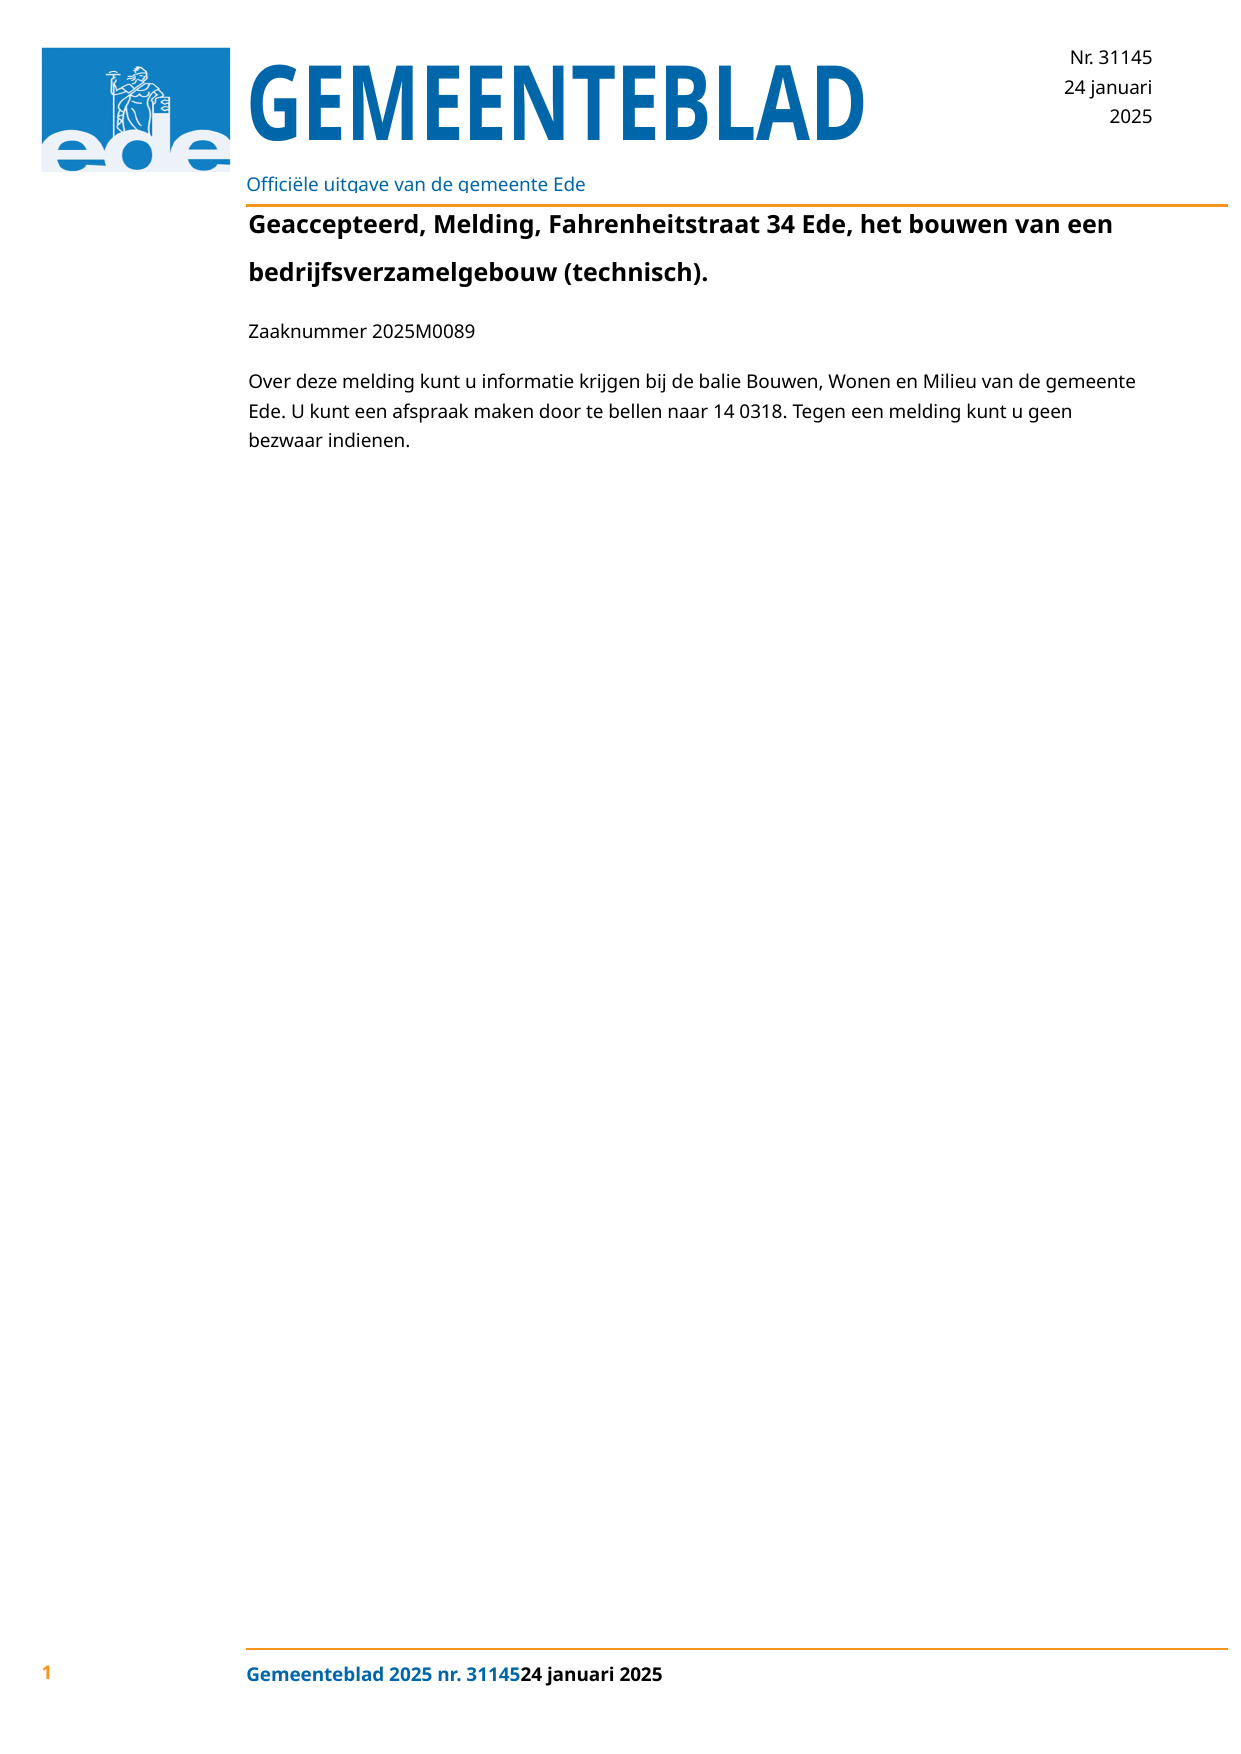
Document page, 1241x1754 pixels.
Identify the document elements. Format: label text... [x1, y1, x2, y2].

text Zaaknummer 2025M0089 [248, 318, 1152, 344]
text Over deze melding kunt u informatie krijgen bij de balie Bouwen, Wonen en Milieu van de gemeente Ede. U kunt een afspraak maken door te bellen naar 14 0318. Tegen een melding kunt u geen bezwaar indienen. [248, 368, 1152, 453]
picture [41, 47, 231, 172]
text Geaccepteerd, Melding, Fahrenheitstraat 34 Ede, het bouwen van een bedrijfsverzamelgebouw (technisch). [248, 207, 1152, 288]
